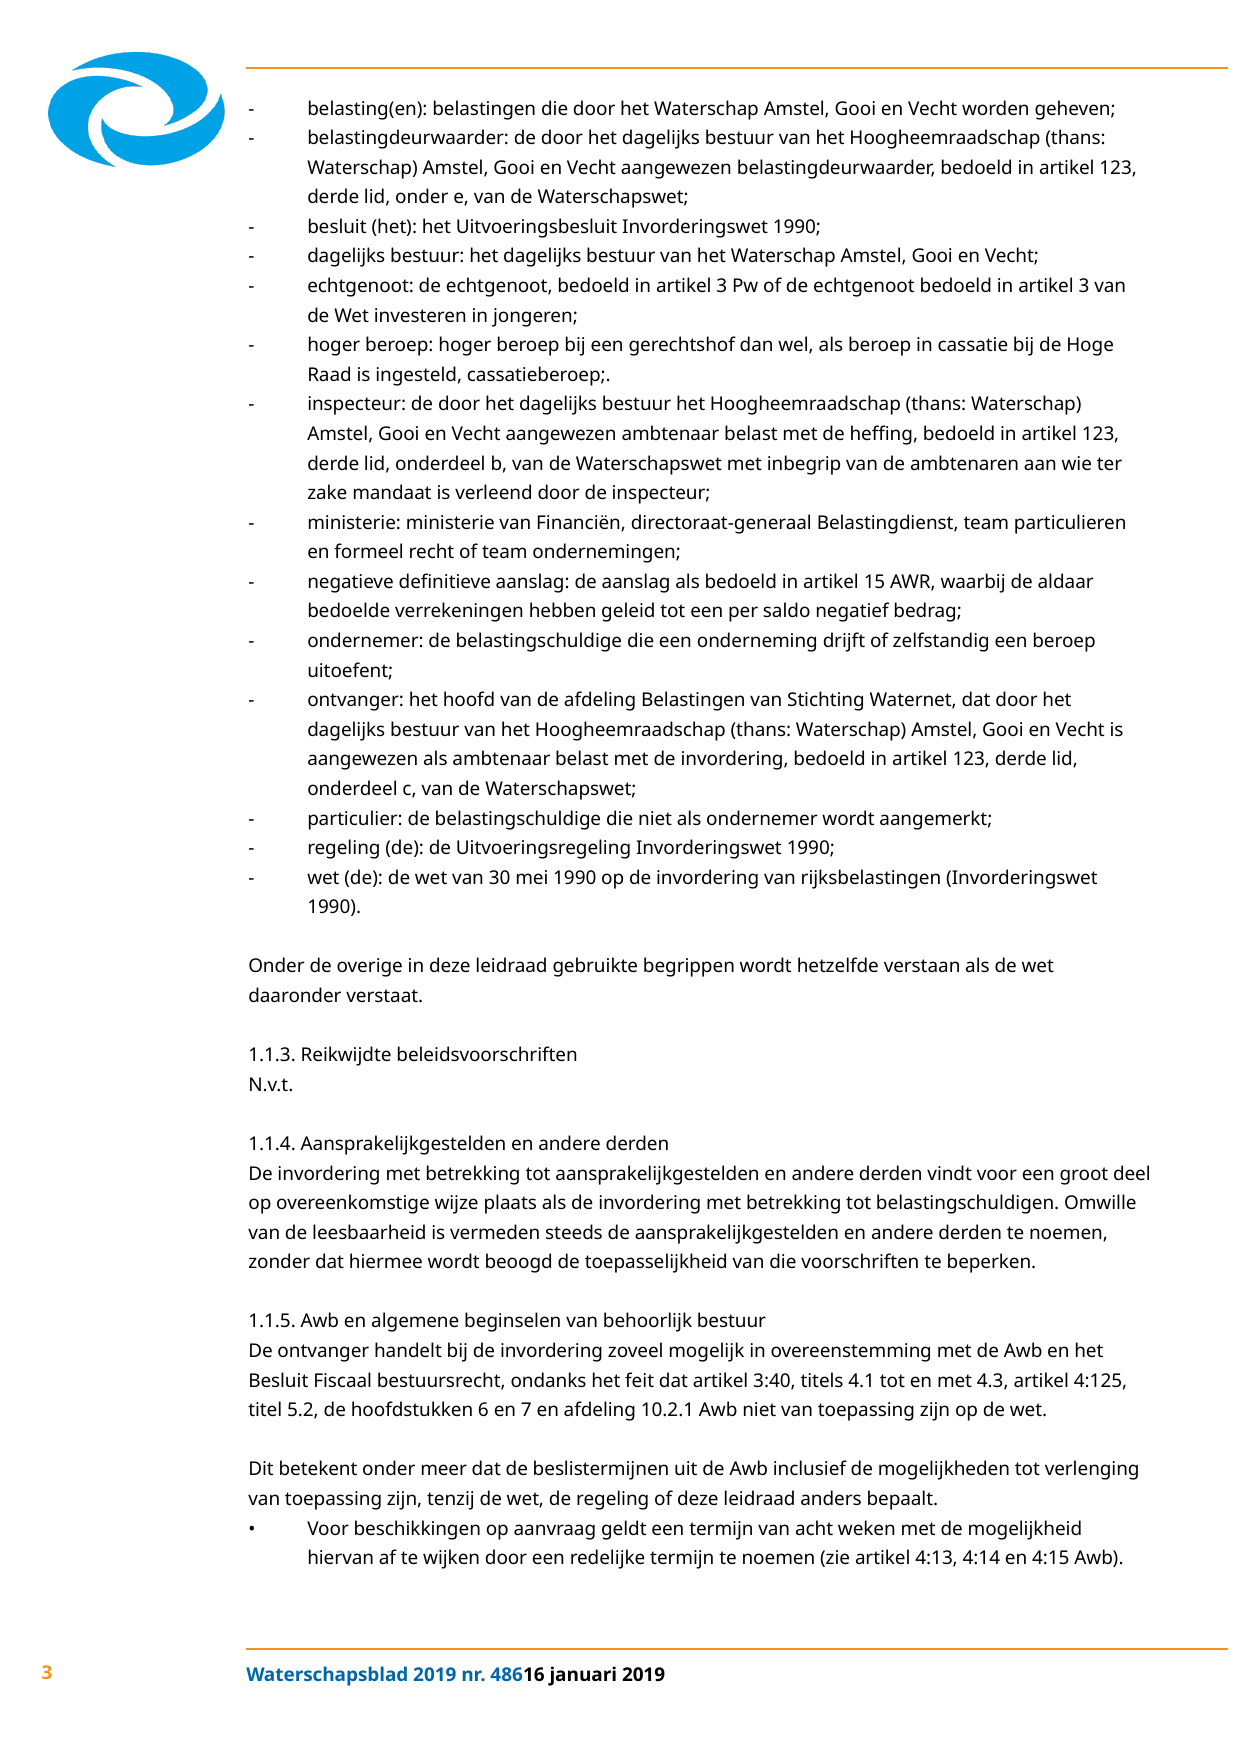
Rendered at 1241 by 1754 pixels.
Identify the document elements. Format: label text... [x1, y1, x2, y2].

list ondernemer: de belastingschuldige die een onderneming drijft of zelfstandig een beroep uitoefent; [248, 627, 1152, 683]
list besluit (het): het Uitvoeringsbesluit Invorderingswet 1990; [248, 213, 1152, 239]
text Onder de overige in deze leidraad gebruikte begrippen wordt hetzelfde verstaan als de wet daaronder verstaat. [248, 953, 1152, 1008]
list belasting(en): belastingen die door het Waterschap Amstel, Gooi en Vecht worden geheven; [248, 95, 1152, 121]
text De invordering met betrekking tot aansprakelijkgestelden en andere derden vindt voor een groot deel op overeenkomstige wijze plaats als de invordering met betrekking tot belastingschuldigen. Omwille van de leesbaarheid is vermeden steeds de aansprakelijkgestelden en andere derden te noemen, zonder dat hiermee wordt beoogd de toepasselijkheid van die voorschriften te beperken. [248, 1160, 1152, 1274]
text Dit betekent onder meer dat de beslistermijnen uit de Awb inclusief de mogelijkheden tot verlenging van toepassing zijn, tenzij de wet, de regeling of deze leidraad anders bepaalt. [248, 1456, 1152, 1511]
list belastingdeurwaarder: de door het dagelijks bestuur van het Hoogheemraadschap (thans: Waterschap) Amstel, Gooi en Vecht aangewezen belastingdeurwaarder, bedoeld in artikel 123, derde lid, onder e, van de Waterschapswet; [248, 124, 1152, 209]
list dagelijks bestuur: het dagelijks bestuur van het Waterschap Amstel, Gooi en Vecht; [248, 243, 1152, 268]
text 1.1.4. Aansprakelijkgestelden en andere derden [248, 1130, 1152, 1156]
picture [41, 47, 231, 172]
text De ontvanger handelt bij de invordering zoveel mogelijk in overeenstemming met de Awb en het Besluit Fiscaal bestuursrecht, ondanks het feit dat artikel 3:40, titels 4.1 tot en met 4.3, artikel 4:125, titel 5.2, de hoofdstukken 6 en 7 en afdeling 10.2.1 Awb niet van toepassing zijn op de wet. [248, 1337, 1152, 1422]
text 1.1.5. Awb en algemene beginselen van behoorlijk bestuur [248, 1308, 1152, 1333]
list negatieve definitieve aanslag: de aanslag als bedoeld in artikel 15 AWR, waarbij de aldaar bedoelde verrekeningen hebben geleid tot een per saldo negatief bedrag; [248, 568, 1152, 623]
list echtgenoot: de echtgenoot, bedoeld in artikel 3 Pw of de echtgenoot bedoeld in artikel 3 van de Wet investeren in jongeren; [248, 272, 1152, 328]
list particulier: de belastingschuldige die niet als ondernemer wordt aangemerkt; [248, 805, 1152, 831]
list regeling (de): de Uitvoeringsregeling Invorderingswet 1990; [248, 834, 1152, 860]
list ministerie: ministerie van Financiën, directoraat-generaal Belastingdienst, team particulieren en formeel recht of team ondernemingen; [248, 509, 1152, 564]
text N.v.t. [248, 1071, 1152, 1097]
list hoger beroep: hoger beroep bij een gerechtshof dan wel, als beroep in cassatie bij de Hoge Raad is ingesteld, cassatieberoep;. [248, 331, 1152, 387]
list ontvanger: het hoofd van de afdeling Belastingen van Stichting Waternet, dat door het dagelijks bestuur van het Hoogheemraadschap (thans: Waterschap) Amstel, Gooi en Vecht is aangewezen als ambtenaar belast met de invordering, bedoeld in artikel 123, derde lid, onderdeel c, van de Waterschapswet; [248, 686, 1152, 801]
text 1.1.3. Reikwijdte beleidsvoorschriften [248, 1041, 1152, 1067]
list inspecteur: de door het dagelijks bestuur het Hoogheemraadschap (thans: Waterschap) Amstel, Gooi en Vecht aangewezen ambtenaar belast met de heffing, bedoeld in artikel 123, derde lid, onderdeel b, van de Waterschapswet met inbegrip van de ambtenaren aan wie ter zake mandaat is verleend door de inspecteur; [248, 391, 1152, 505]
list Voor beschikkingen op aanvraag geldt een termijn van acht weken met de mogelijkheid hiervan af te wijken door een redelijke termijn te noemen (zie artikel 4:13, 4:14 en 4:15 Awb). [248, 1515, 1152, 1570]
list wet (de): de wet van 30 mei 1990 op de invordering van rijksbelastingen (Invorderingswet 1990). [248, 864, 1152, 919]
